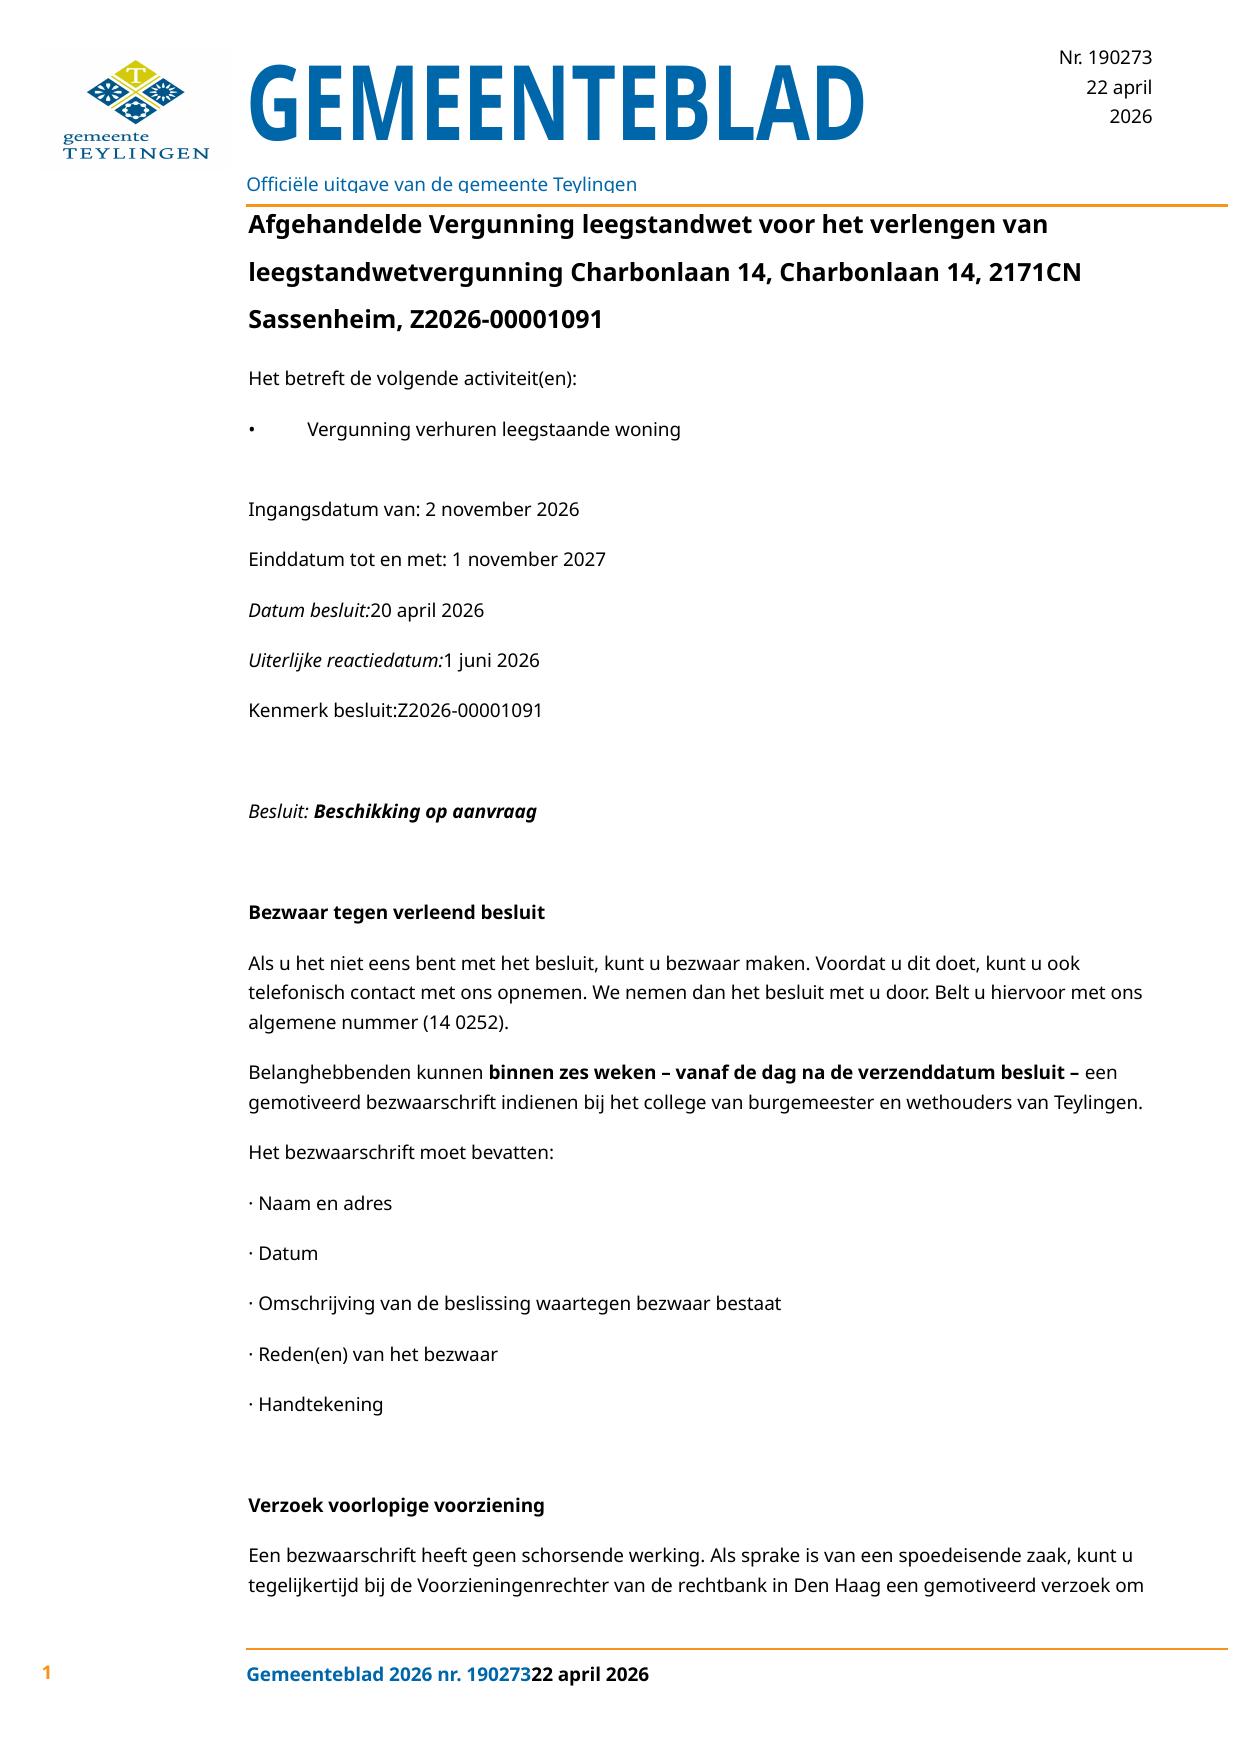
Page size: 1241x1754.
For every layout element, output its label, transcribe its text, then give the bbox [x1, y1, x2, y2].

text Datum besluit:20 april 2026 [248, 597, 1152, 622]
text Een bezwaarschrift heeft geen schorsende werking. Als sprake is van een spoedeisende zaak, kunt u tegelijkertijd bij de Voorzieningenrechter van de rechtbank in Den Haag een gemotiveerd verzoek om [248, 1543, 1152, 1598]
list Vergunning verhuren leegstaande woning [248, 416, 1152, 442]
text Verzoek voorlopige voorziening [248, 1492, 1152, 1518]
text Het bezwaarschrift moet bevatten: [248, 1139, 1152, 1165]
text Afgehandelde Vergunning leegstandwet voor het verlengen van leegstandwetvergunning Charbonlaan 14, Charbonlaan 14, 2171CN Sassenheim, Z2026-00001091 [248, 207, 1152, 336]
text Einddatum tot en met: 1 november 2027 [248, 546, 1152, 572]
text · Datum [248, 1240, 1152, 1266]
text Uiterlijke reactiedatum:1 juni 2026 [248, 647, 1152, 673]
text Het betreft de volgende activiteit(en): [248, 366, 1152, 391]
text Bezwaar tegen verleend besluit [248, 899, 1152, 925]
text Kenmerk besluit:Z2026-00001091 [248, 698, 1152, 723]
picture [41, 47, 231, 172]
text · Handtekening [248, 1391, 1152, 1417]
text Besluit: Beschikking op aanvraag [248, 798, 1152, 824]
text · Reden(en) van het bezwaar [248, 1341, 1152, 1367]
text Ingangsdatum van: 2 november 2026 [248, 496, 1152, 522]
text Als u het niet eens bent met het besluit, kunt u bezwaar maken. Voordat u dit doet, kunt u ook telefonisch contact met ons opnemen. We nemen dan het besluit met u door. Belt u hiervoor met ons algemene nummer (14 0252). [248, 950, 1152, 1034]
text · Naam en adres [248, 1190, 1152, 1215]
text Belanghebbenden kunnen binnen zes weken – vanaf de dag na de verzenddatum besluit – een gemotiveerd bezwaarschrift indienen bij het college van burgemeester en wethouders van Teylingen. [248, 1059, 1152, 1114]
text · Omschrijving van de beslissing waartegen bezwaar bestaat [248, 1291, 1152, 1316]
